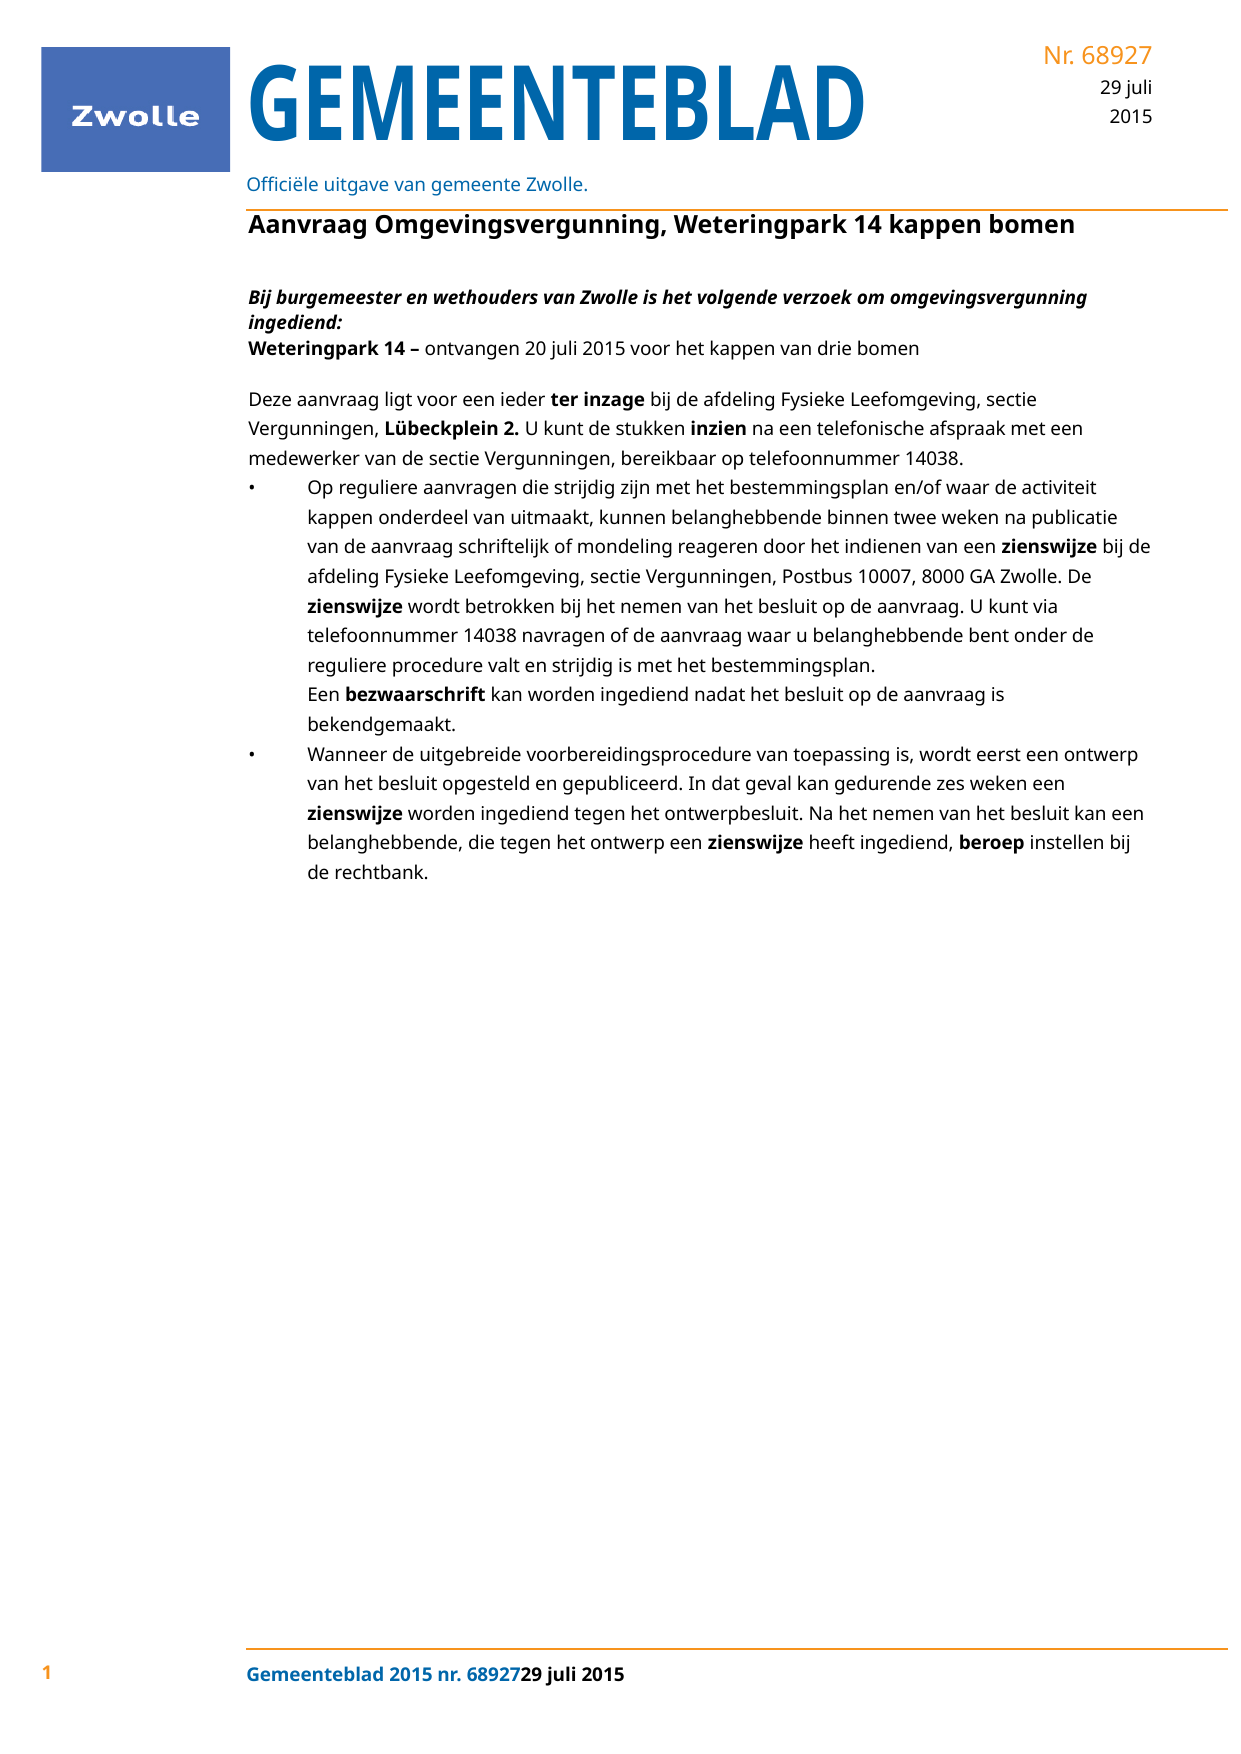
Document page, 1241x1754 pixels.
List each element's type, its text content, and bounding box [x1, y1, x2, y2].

list Een bezwaarschrift kan worden ingediend nadat het besluit op de aanvraag is bekendgemaakt. [248, 682, 1152, 737]
picture [41, 47, 231, 172]
list Wanneer de uitgebreide voorbereidingsprocedure van toepassing is, wordt eerst een ontwerp van het besluit opgesteld en gepubliceerd. In dat geval kan gedurende zes weken een zienswijze worden ingediend tegen het ontwerpbesluit. Na het nemen van het besluit kan een belanghebbende, die tegen het ontwerp een zienswijze heeft ingediend, beroep instellen bij de rechtbank. [248, 741, 1152, 885]
text Bij burgemeester en wethouders van Zwolle is het volgende verzoek om omgevingsvergunning ingediend: [248, 284, 1152, 335]
text Aanvraag Omgevingsvergunning, Weteringpark 14 kappen bomen [248, 211, 1152, 241]
text Deze aanvraag ligt voor een ieder ter inzage bij de afdeling Fysieke Leefomgeving, sectie Vergunningen, Lübeckplein 2. U kunt de stukken inzien na een telefonische afspraak met een medewerker van de sectie Vergunningen, bereikbaar op telefoonnummer 14038. [248, 386, 1152, 471]
list Op reguliere aanvragen die strijdig zijn met het bestemmingsplan en/of waar de activiteit kappen onderdeel van uitmaakt, kunnen belanghebbende binnen twee weken na publicatie van de aanvraag schriftelijk of mondeling reageren door het indienen van een zienswijze bij de afdeling Fysieke Leefomgeving, sectie Vergunningen, Postbus 10007, 8000 GA Zwolle. De zienswijze wordt betrokken bij het nemen van het besluit op de aanvraag. U kunt via telefoonnummer 14038 navragen of de aanvraag waar u belanghebbende bent onder de reguliere procedure valt en strijdig is met het bestemmingsplan. [248, 474, 1152, 678]
text Weteringpark 14 – ontvangen 20 juli 2015 voor het kappen van drie bomen [248, 335, 1152, 361]
